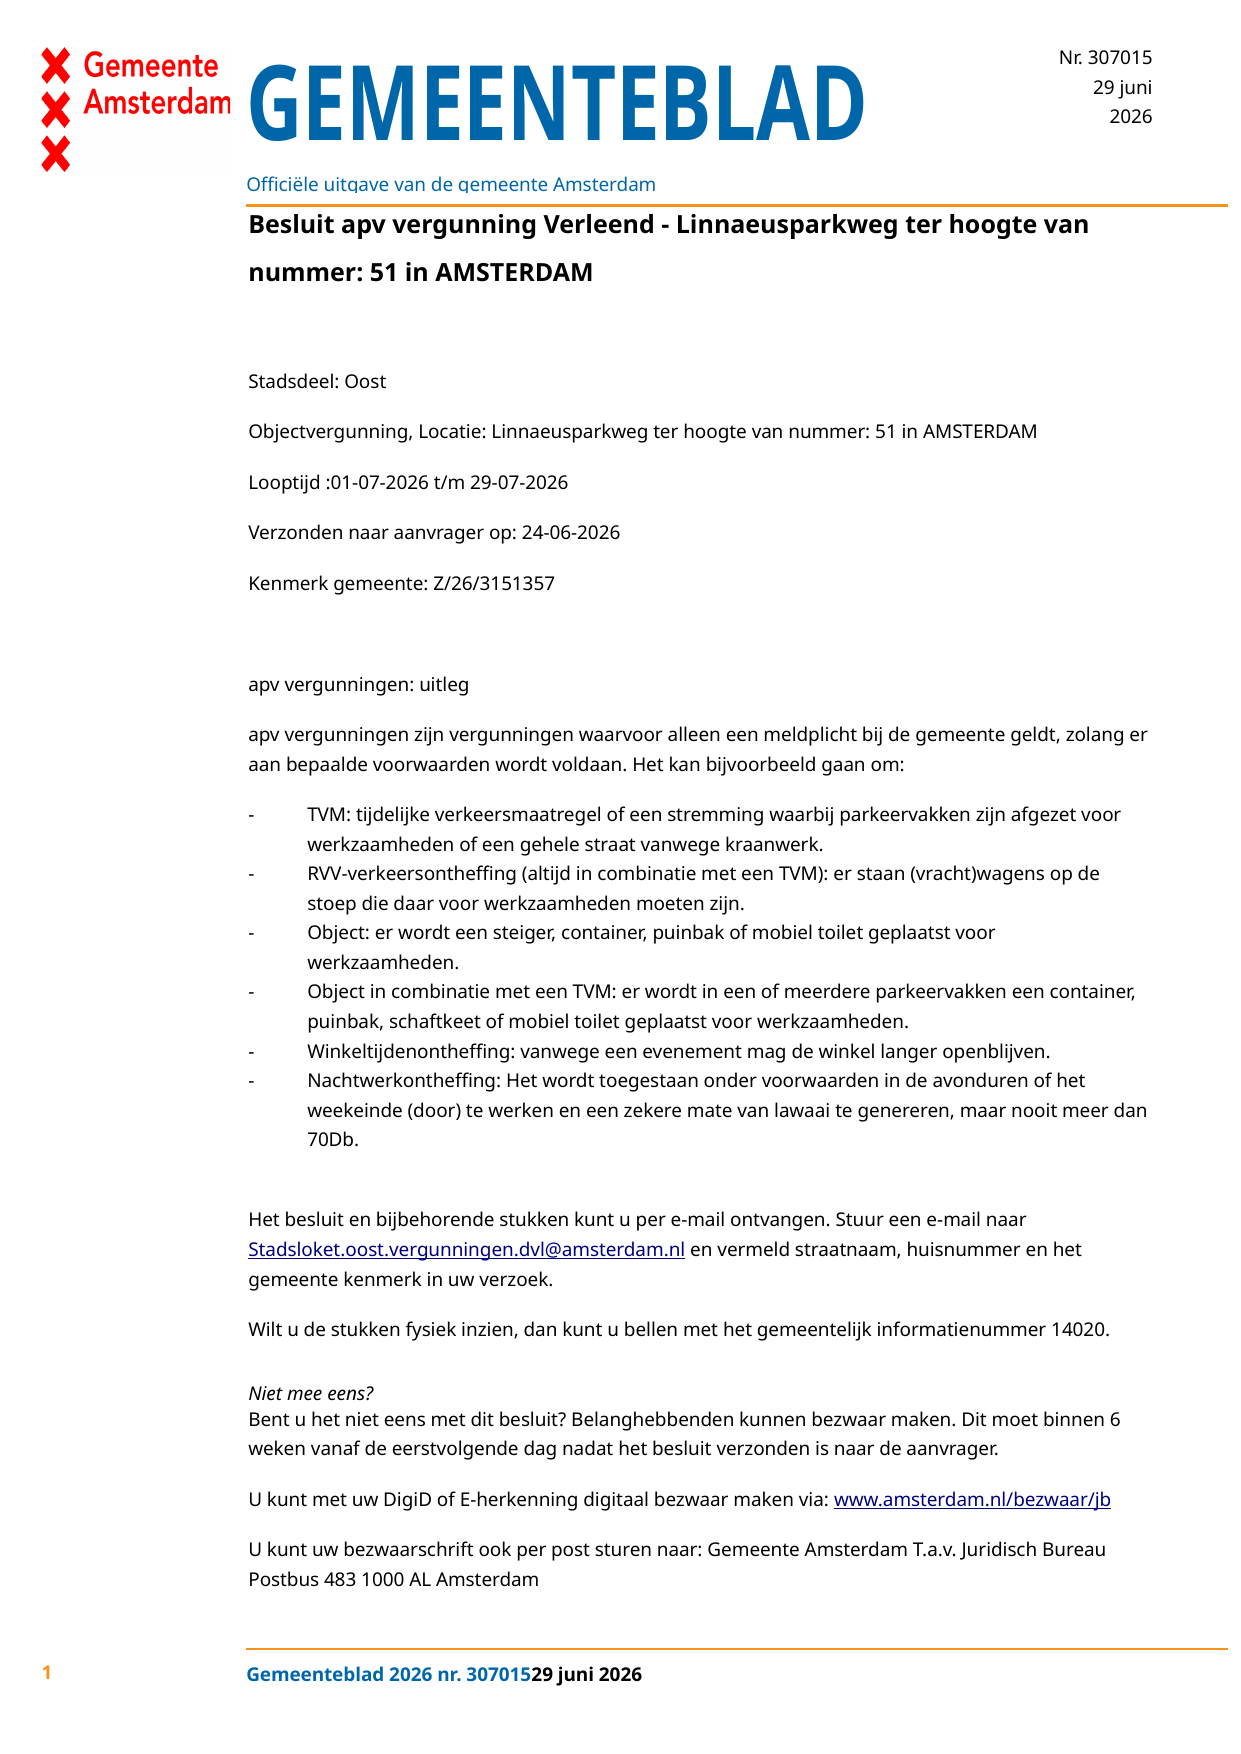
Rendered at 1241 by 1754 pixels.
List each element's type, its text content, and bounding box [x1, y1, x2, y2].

text Verzonden naar aanvrager op: 24-06-2026 [248, 519, 1152, 545]
list Nachtwerkontheffing: Het wordt toegestaan onder voorwaarden in de avonduren of het weekeinde (door) te werken en een zekere mate van lawaai te genereren, maar nooit meer dan 70Db. [248, 1067, 1152, 1152]
text apv vergunningen: uitleg [248, 671, 1152, 697]
text U kunt met uw DigiD of E-herkenning digitaal bezwaar maken via: www.amsterdam.nl/bezwaar/jb [248, 1486, 1152, 1512]
list TVM: tijdelijke verkeersmaatregel of een stremming waarbij parkeervakken zijn afgezet voor werkzaamheden of een gehele straat vanwege kraanwerk. [248, 801, 1152, 857]
text Kenmerk gemeente: Z/26/3151357 [248, 570, 1152, 596]
text Looptijd :01-07-2026 t/m 29-07-2026 [248, 469, 1152, 495]
text U kunt uw bezwaarschrift ook per post sturen naar: Gemeente Amsterdam T.a.v. Juridisch Bureau Postbus 483 1000 AL Amsterdam [248, 1536, 1152, 1592]
text Het besluit en bijbehorende stukken kunt u per e-mail ontvangen. Stuur een e-mail naar Stadsloket.oost.vergunningen.dvl@amsterdam.nl en vermeld straatnaam, huisnummer en het gemeente kenmerk in uw verzoek. [248, 1207, 1152, 1292]
text Wilt u de stukken fysiek inzien, dan kunt u bellen met het gemeentelijk informatienummer 14020. [248, 1316, 1152, 1342]
text Besluit apv vergunning Verleend - Linnaeusparkweg ter hoogte van nummer: 51 in AMSTERDAM [248, 207, 1152, 288]
list Object: er wordt een steiger, container, puinbak of mobiel toilet geplaatst voor werkzaamheden. [248, 919, 1152, 975]
text Niet mee eens? [248, 1380, 1152, 1406]
text Objectvergunning, Locatie: Linnaeusparkweg ter hoogte van nummer: 51 in AMSTERDAM [248, 419, 1152, 444]
text Bent u het niet eens met dit besluit? Belanghebbenden kunnen bezwaar maken. Dit moet binnen 6 weken vanaf de eerstvolgende dag nadat het besluit verzonden is naar de aanvrager. [248, 1406, 1152, 1461]
list Object in combinatie met een TVM: er wordt in een of meerdere parkeervakken een container, puinbak, schaftkeet of mobiel toilet geplaatst voor werkzaamheden. [248, 979, 1152, 1034]
list Winkeltijdenontheffing: vanwege een evenement mag de winkel langer openblijven. [248, 1038, 1152, 1064]
list RVV-verkeersontheffing (altijd in combinatie met een TVM): er staan (vracht)wagens op de stoep die daar voor werkzaamheden moeten zijn. [248, 860, 1152, 916]
picture [41, 47, 231, 172]
text apv vergunningen zijn vergunningen waarvoor alleen een meldplicht bij de gemeente geldt, zolang er aan bepaalde voorwaarden wordt voldaan. Het kan bijvoorbeeld gaan om: [248, 721, 1152, 777]
text Stadsdeel: Oost [248, 368, 1152, 394]
